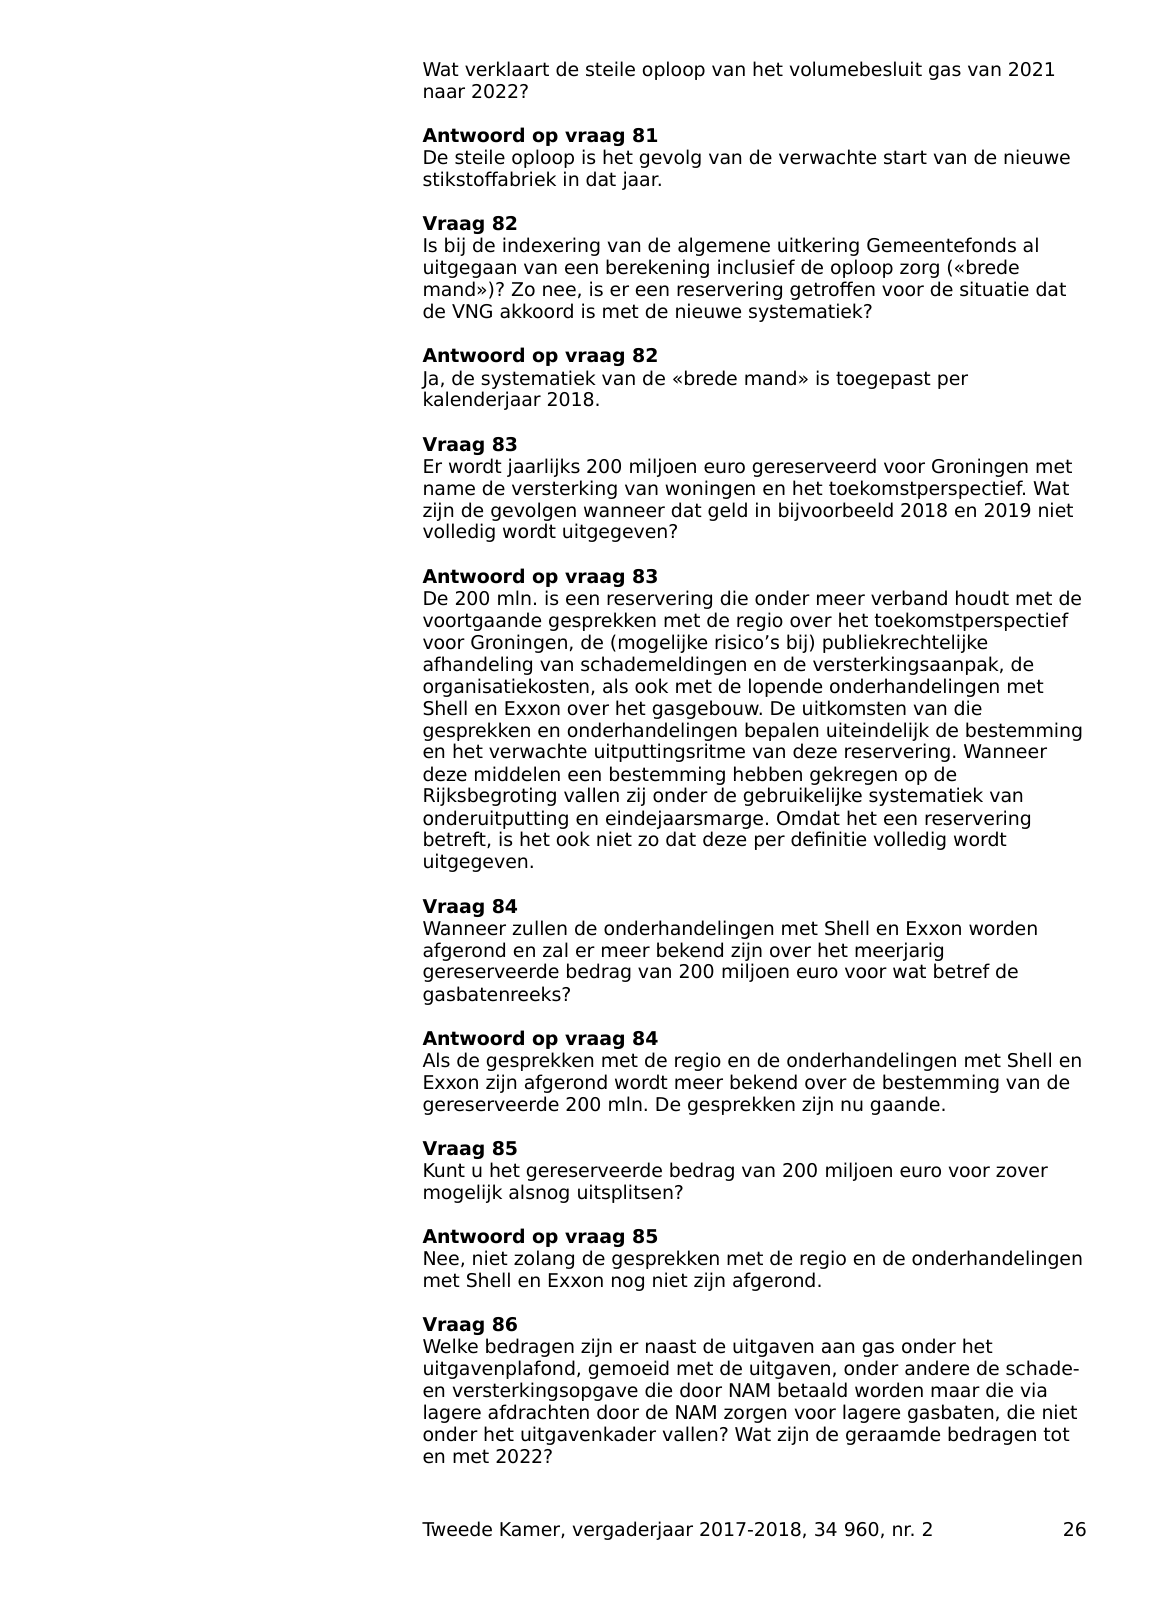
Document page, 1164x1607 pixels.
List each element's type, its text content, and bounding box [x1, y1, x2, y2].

text Antwoord op vraag 84 [422, 1028, 1087, 1049]
text Is bij de indexering van de algemene uitkering Gemeentefonds al uitgegaan van een berekening inclusief de oploop zorg («brede mand»)? Zo nee, is er een reservering getroffen voor de situatie dat de VNG akkoord is met de nieuwe systematiek? [422, 235, 1087, 323]
text Wat verklaart de steile oploop van het volumebesluit gas van 2021 naar 2022? [422, 59, 1087, 103]
text Welke bedragen zijn er naast de uitgaven aan gas onder het uitgavenplafond, gemoeid met de uitgaven, onder andere de schade- en versterkingsopgave die door NAM betaald worden maar die via lagere afdrachten door de NAM zorgen voor lagere gasbaten, die niet onder het uitgavenkader vallen? Wat zijn de geraamde bedragen tot en met 2022? [422, 1336, 1087, 1468]
text Vraag 85 [422, 1138, 1087, 1160]
text De steile oploop is het gevolg van de verwachte start van de nieuwe stikstoffabriek in dat jaar. [422, 147, 1087, 191]
text Als de gesprekken met de regio en de onderhandelingen met Shell en Exxon zijn afgerond wordt meer bekend over de bestemming van de gereserveerde 200 mln. De gesprekken zijn nu gaande. [422, 1049, 1087, 1116]
text Vraag 86 [422, 1314, 1087, 1336]
text Vraag 82 [422, 213, 1087, 235]
text Antwoord op vraag 82 [422, 345, 1087, 367]
text Vraag 84 [422, 896, 1087, 917]
text Antwoord op vraag 83 [422, 566, 1087, 588]
text Ja, de systematiek van de «brede mand» is toegepast per kalenderjaar 2018. [422, 367, 1087, 411]
text Nee, niet zolang de gesprekken met de regio en de onderhandelingen met Shell en Exxon nog niet zijn afgerond. [422, 1248, 1087, 1292]
text Antwoord op vraag 85 [422, 1226, 1087, 1248]
text Er wordt jaarlijks 200 miljoen euro gereserveerd voor Groningen met name de versterking van woningen en het toekomstperspectief. Wat zijn de gevolgen wanneer dat geld in bijvoorbeeld 2018 en 2019 niet volledig wordt uitgegeven? [422, 456, 1087, 543]
text Wanneer zullen de onderhandelingen met Shell en Exxon worden afgerond en zal er meer bekend zijn over het meerjarig gereserveerde bedrag van 200 miljoen euro voor wat betref de gasbatenreeks? [422, 917, 1087, 1005]
text Antwoord op vraag 81 [422, 125, 1087, 147]
text Vraag 83 [422, 433, 1087, 456]
text Kunt u het gereserveerde bedrag van 200 miljoen euro voor zover mogelijk alsnog uitsplitsen? [422, 1160, 1087, 1204]
text De 200 mln. is een reservering die onder meer verband houdt met de voortgaande gesprekken met de regio over het toekomstperspectief voor Groningen, de (mogelijke risico’s bij) publiekrechtelijke afhandeling van schademeldingen en de versterkingsaanpak, de organisatiekosten, als ook met de lopende onderhandelingen met Shell en Exxon over het gasgebouw. De uitkomsten van die gesprekken en onderhandelingen bepalen uiteindelijk de bestemming en het verwachte uitputtingsritme van deze reservering. Wanneer deze middelen een bestemming hebben gekregen op de Rijksbegroting vallen zij onder de gebruikelijke systematiek van onderuitputting en eindejaarsmarge. Omdat het een reservering betreft, is het ook niet zo dat deze per definitie volledig wordt uitgegeven. [422, 588, 1087, 873]
